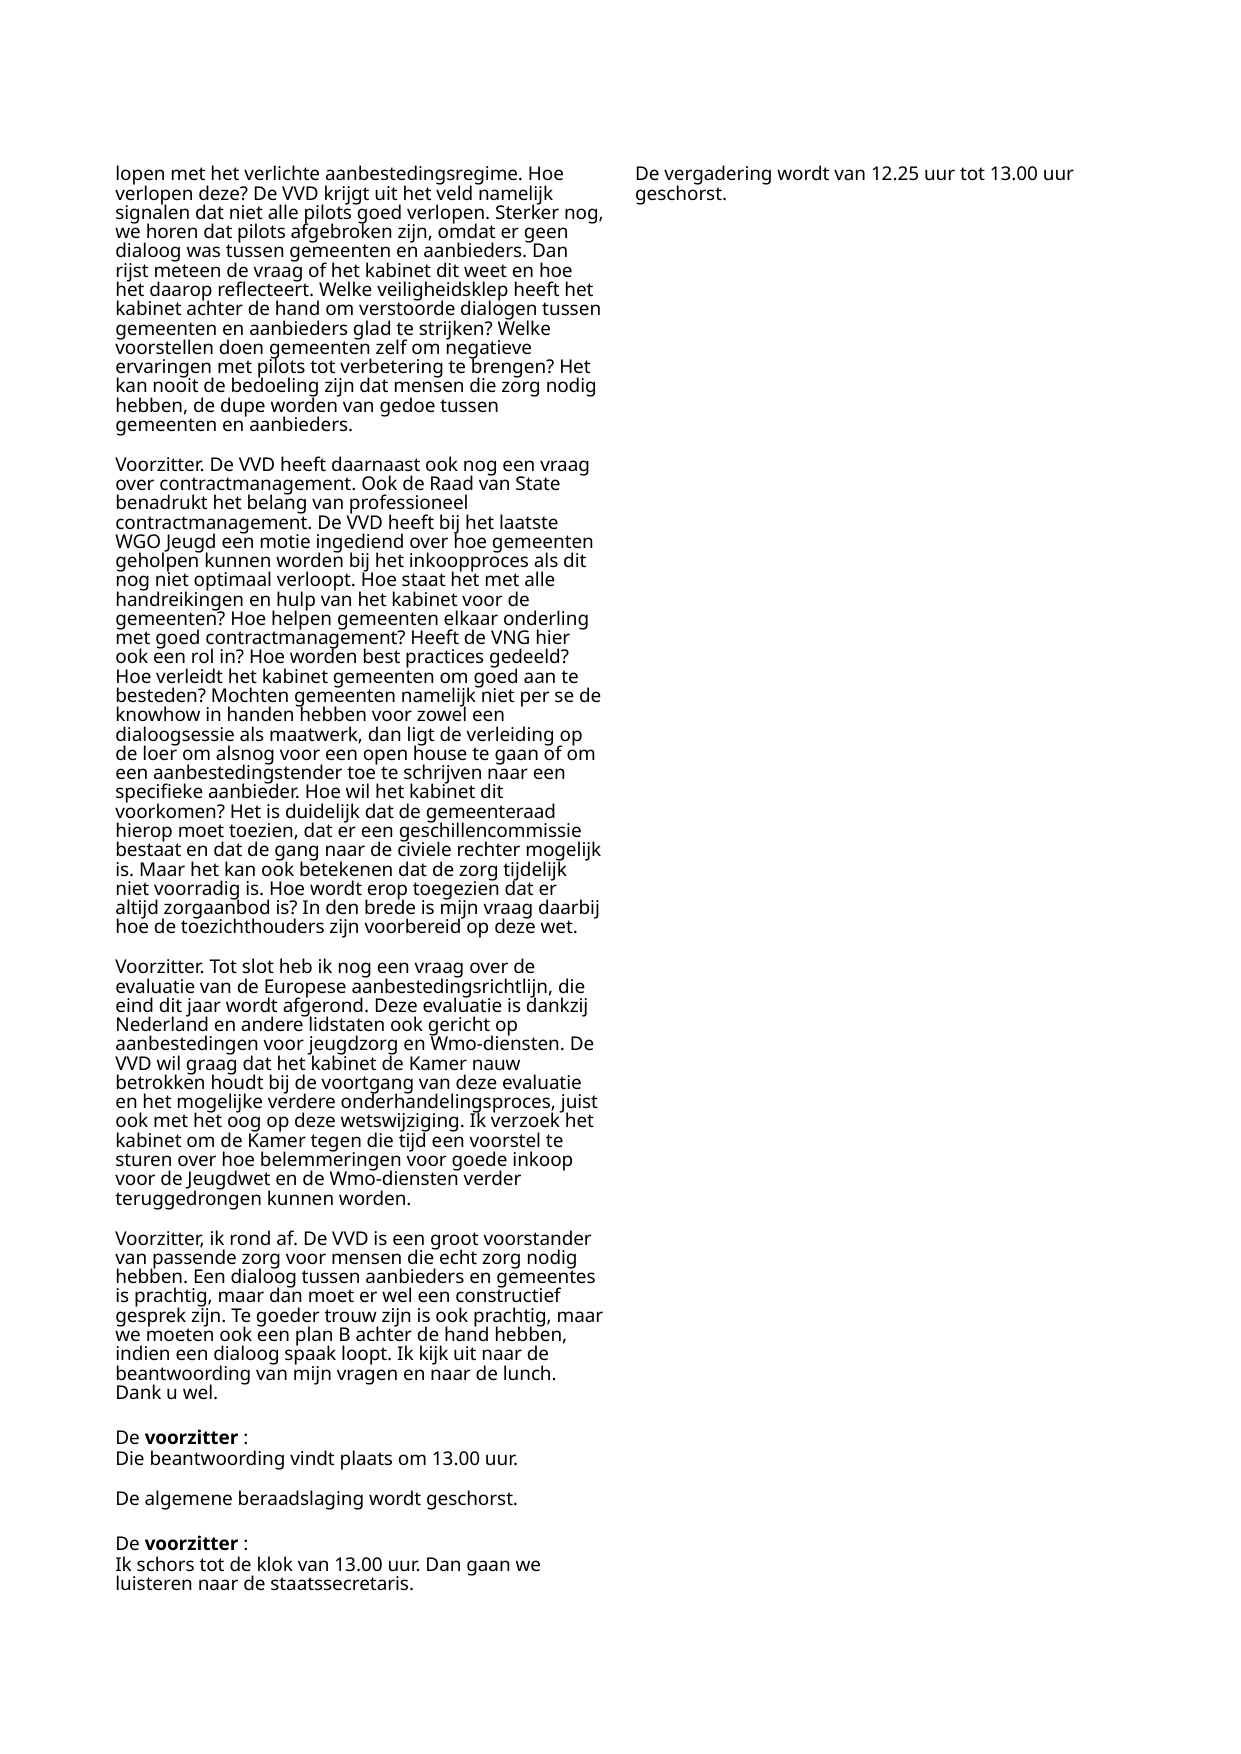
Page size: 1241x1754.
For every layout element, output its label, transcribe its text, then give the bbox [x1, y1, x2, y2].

text De vergadering wordt van 12.25 uur tot 13.00 uur geschorst. [635, 165, 1125, 204]
text Die beantwoording vindt plaats om 13.00 uur. [115, 1449, 605, 1469]
text De algemene beraadslaging wordt geschorst. [115, 1490, 605, 1509]
text Voorzitter, ik rond af. De VVD is een groot voorstander van passende zorg voor mensen die echt zorg nodig hebben. Een dialoog tussen aanbieders en gemeentes is prachtig, maar dan moet er wel een constructief gesprek zijn. Te goeder trouw zijn is ook prachtig, maar we moeten ook een plan B achter de hand hebben, indien een dialoog spaak loopt. Ik kijk uit naar de beantwoording van mijn vragen en naar de lunch. Dank u wel. [115, 1229, 605, 1403]
text lopen met het verlichte aanbestedingsregime. Hoe verlopen deze? De VVD krijgt uit het veld namelijk signalen dat niet alle pilots goed verlopen. Sterker nog, we horen dat pilots afgebroken zijn, omdat er geen dialoog was tussen gemeenten en aanbieders. Dan rijst meteen de vraag of het kabinet dit weet en hoe het daarop reflecteert. Welke veiligheidsklep heeft het kabinet achter de hand om verstoorde dialogen tussen gemeenten en aanbieders glad te strijken? Welke voorstellen doen gemeenten zelf om negatieve ervaringen met pilots tot verbetering te brengen? Het kan nooit de bedoeling zijn dat mensen die zorg nodig hebben, de dupe worden van gedoe tussen gemeenten en aanbieders. [115, 165, 605, 435]
text De voorzitter : [115, 1530, 605, 1556]
text De voorzitter : [115, 1424, 605, 1449]
text Ik schors tot de klok van 13.00 uur. Dan gaan we luisteren naar de staatssecretaris. [115, 1556, 605, 1594]
text Voorzitter. Tot slot heb ik nog een vraag over de evaluatie van de Europese aanbestedingsrichtlijn, die eind dit jaar wordt afgerond. Deze evaluatie is dankzij Nederland en andere lidstaten ook gericht op aanbestedingen voor jeugdzorg en Wmo-diensten. De VVD wil graag dat het kabinet de Kamer nauw betrokken houdt bij de voortgang van deze evaluatie en het mogelijke verdere onderhandelingsproces, juist ook met het oog op deze wetswijziging. Ik verzoek het kabinet om de Kamer tegen die tijd een voorstel te sturen over hoe belemmeringen voor goede inkoop voor de Jeugdwet en de Wmo-diensten verder teruggedrongen kunnen worden. [115, 958, 605, 1209]
text Voorzitter. De VVD heeft daarnaast ook nog een vraag over contractmanagement. Ook de Raad van State benadrukt het belang van professioneel contractmanagement. De VVD heeft bij het laatste WGO Jeugd een motie ingediend over hoe gemeenten geholpen kunnen worden bij het inkoopproces als dit nog niet optimaal verloopt. Hoe staat het met alle handreikingen en hulp van het kabinet voor de gemeenten? Hoe helpen gemeenten elkaar onderling met goed contractmanagement? Heeft de VNG hier ook een rol in? Hoe worden best practices gedeeld? Hoe verleidt het kabinet gemeenten om goed aan te besteden? Mochten gemeenten namelijk niet per se de knowhow in handen hebben voor zowel een dialoogsessie als maatwerk, dan ligt de verleiding op de loer om alsnog voor een open house te gaan of om een aanbestedingstender toe te schrijven naar een specifieke aanbieder. Hoe wil het kabinet dit voorkomen? Het is duidelijk dat de gemeenteraad hierop moet toezien, dat er een geschillencommissie bestaat en dat de gang naar de civiele rechter mogelijk is. Maar het kan ook betekenen dat de zorg tijdelijk niet voorradig is. Hoe wordt erop toegezien dat er altijd zorgaanbod is? In den brede is mijn vraag daarbij hoe de toezichthouders zijn voorbereid op deze wet. [115, 456, 605, 938]
